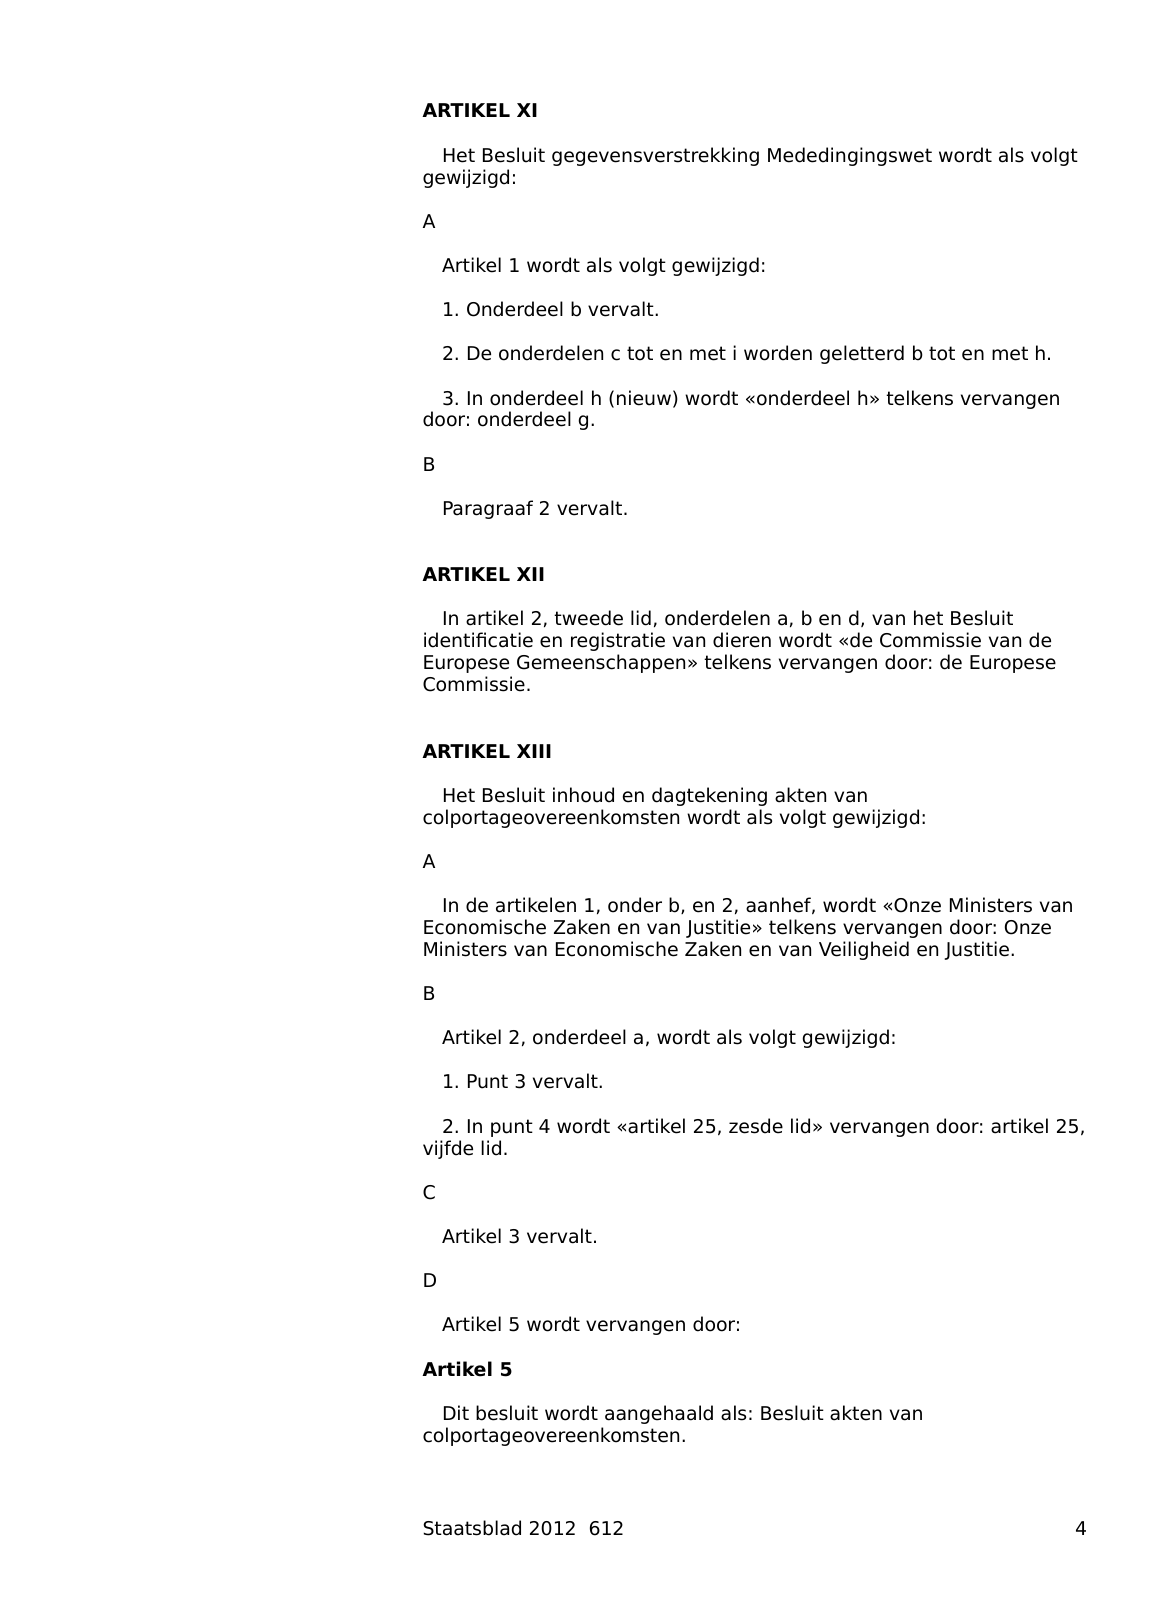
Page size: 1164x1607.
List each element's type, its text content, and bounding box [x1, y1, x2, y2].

text 2. De onderdelen c tot en met i worden geletterd b tot en met h. [422, 343, 1087, 365]
text 1. Punt 3 vervalt. [422, 1071, 1087, 1093]
subtitle ARTIKEL XIII [422, 741, 1087, 762]
subtitle ARTIKEL XII [422, 564, 1087, 586]
text A [422, 211, 1087, 233]
text Het Besluit inhoud en dagtekening akten van colportageovereenkomsten wordt als volgt gewijzigd: [422, 785, 1087, 829]
text D [422, 1270, 1087, 1292]
text Artikel 5 wordt vervangen door: [422, 1314, 1087, 1336]
text 1. Onderdeel b vervalt. [422, 299, 1087, 321]
text B [422, 983, 1087, 1005]
text 3. In onderdeel h (nieuw) wordt «onderdeel h» telkens vervangen door: onderdeel g. [422, 387, 1087, 431]
text Paragraaf 2 vervalt. [422, 498, 1087, 520]
text 2. In punt 4 wordt «artikel 25, zesde lid» vervangen door: artikel 25, vijfde lid. [422, 1116, 1087, 1159]
text C [422, 1182, 1087, 1204]
text B [422, 453, 1087, 476]
subtitle ARTIKEL XI [422, 100, 1087, 122]
text Artikel 3 vervalt. [422, 1226, 1087, 1248]
text Dit besluit wordt aangehaald als: Besluit akten van colportageovereenkomsten. [422, 1403, 1087, 1447]
text In de artikelen 1, onder b, en 2, aanhef, wordt «Onze Ministers van Economische Zaken en van Justitie» telkens vervangen door: Onze Ministers van Economische Zaken en van Veiligheid en Justitie. [422, 895, 1087, 961]
text A [422, 851, 1087, 873]
text In artikel 2, tweede lid, onderdelen a, b en d, van het Besluit identificatie en registratie van dieren wordt «de Commissie van de Europese Gemeenschappen» telkens vervangen door: de Europese Commissie. [422, 608, 1087, 696]
text Artikel 1 wordt als volgt gewijzigd: [422, 255, 1087, 277]
subtitle Artikel 5 [422, 1358, 1087, 1380]
text Het Besluit gegevensverstrekking Mededingingswet wordt als volgt gewijzigd: [422, 144, 1087, 188]
text Artikel 2, onderdeel a, wordt als volgt gewijzigd: [422, 1027, 1087, 1049]
